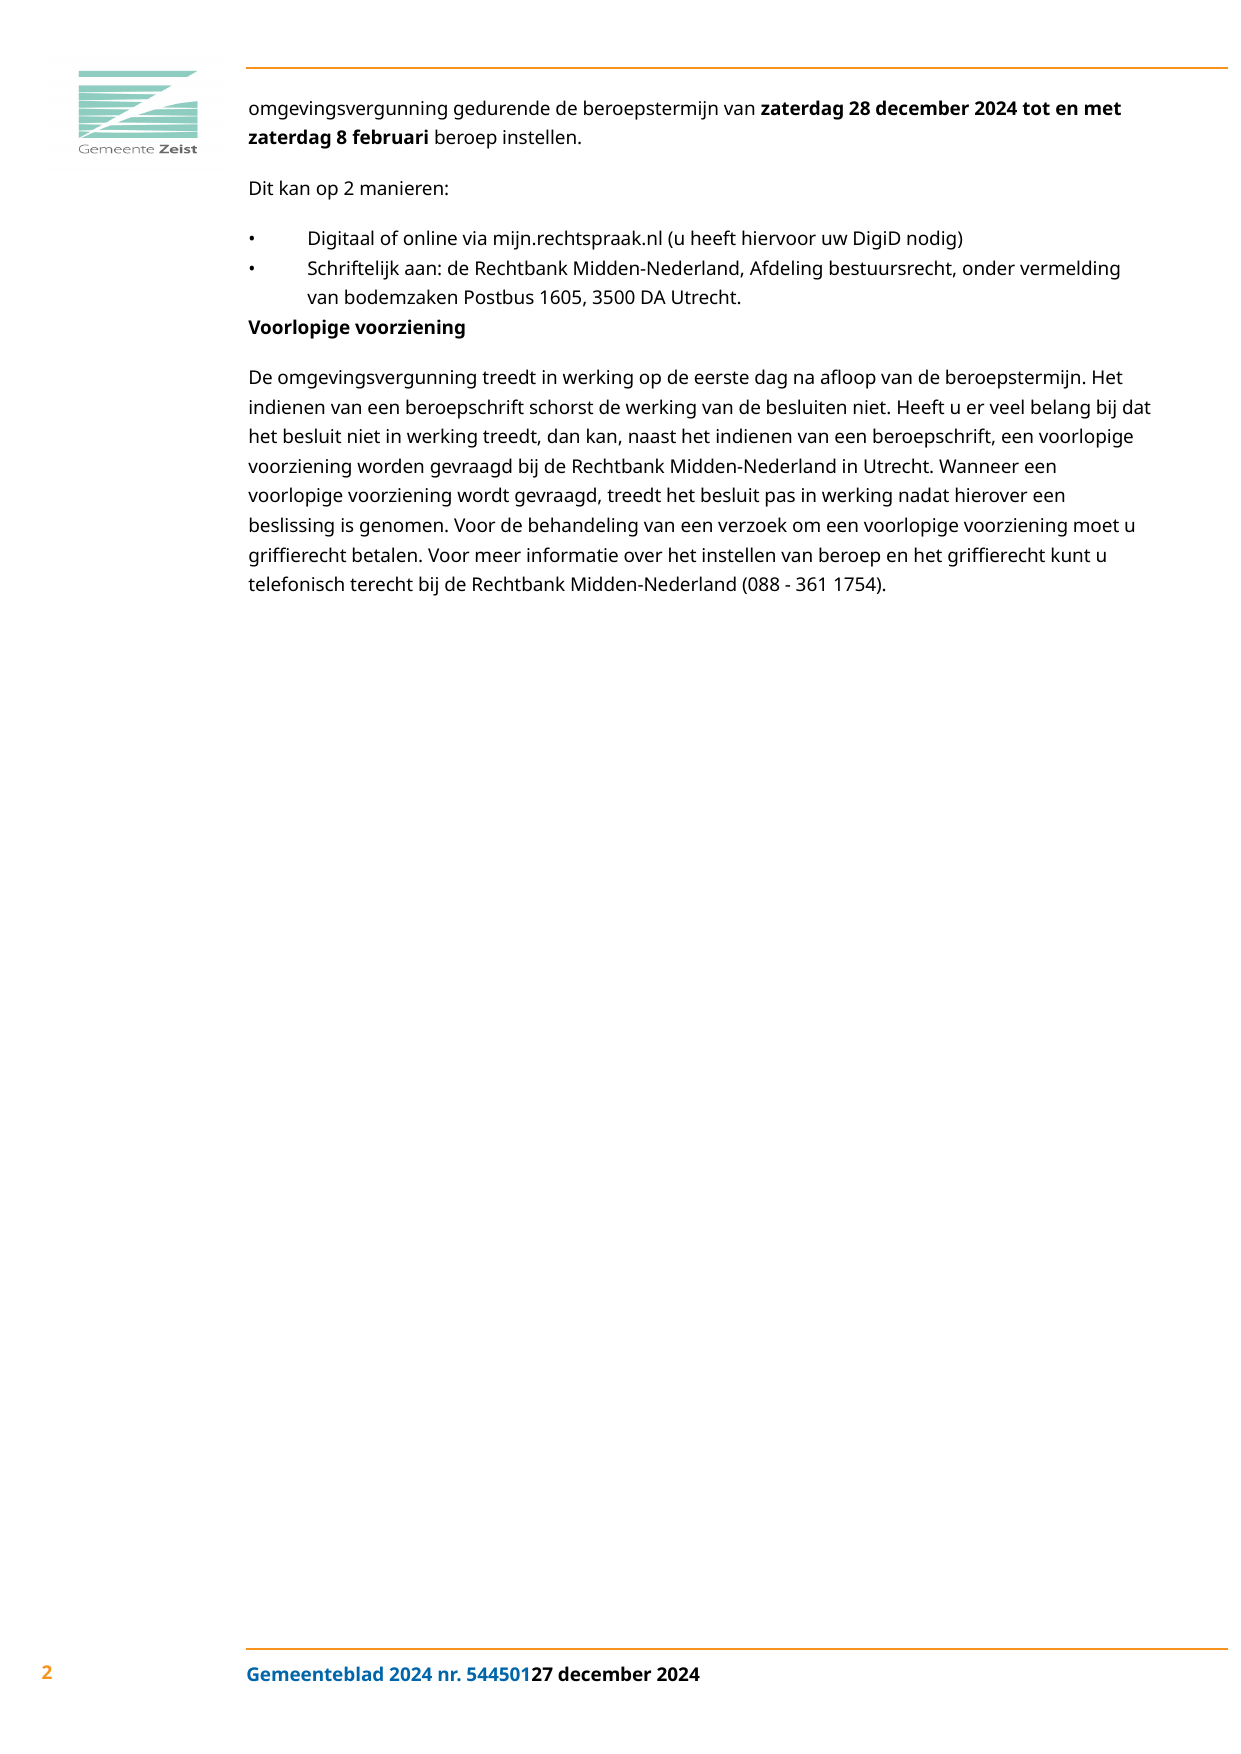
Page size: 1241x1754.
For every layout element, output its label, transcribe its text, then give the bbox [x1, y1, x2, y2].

list Schriftelijk aan: de Rechtbank Midden-Nederland, Afdeling bestuursrecht, onder vermelding van bodemzaken Postbus 1605, 3500 DA Utrecht. [248, 255, 1152, 310]
text omgevingsvergunning gedurende de beroepstermijn van zaterdag 28 december 2024 tot en met zaterdag 8 februari beroep instellen. [248, 95, 1152, 150]
text De omgevingsvergunning treedt in werking op de eerste dag na afloop van de beroepstermijn. Het indienen van een beroepschrift schorst de werking van de besluiten niet. Heeft u er veel belang bij dat het besluit niet in werking treedt, dan kan, naast het indienen van een beroepschrift, een voorlopige voorziening worden gevraagd bij de Rechtbank Midden-Nederland in Utrecht. Wanneer een voorlopige voorziening wordt gevraagd, treedt het besluit pas in werking nadat hierover een beslissing is genomen. Voor de behandeling van een verzoek om een voorlopige voorziening moet u griffierecht betalen. Voor meer informatie over het instellen van beroep en het griffierecht kunt u telefonisch terecht bij de Rechtbank Midden-Nederland (088 - 361 1754). [248, 364, 1152, 597]
text Voorlopige voorziening [248, 314, 1152, 340]
text Dit kan op 2 manieren: [248, 175, 1152, 201]
list Digitaal of online via mijn.rechtspraak.nl (u heeft hiervoor uw DigiD nodig) [248, 225, 1152, 251]
picture [41, 47, 231, 172]
